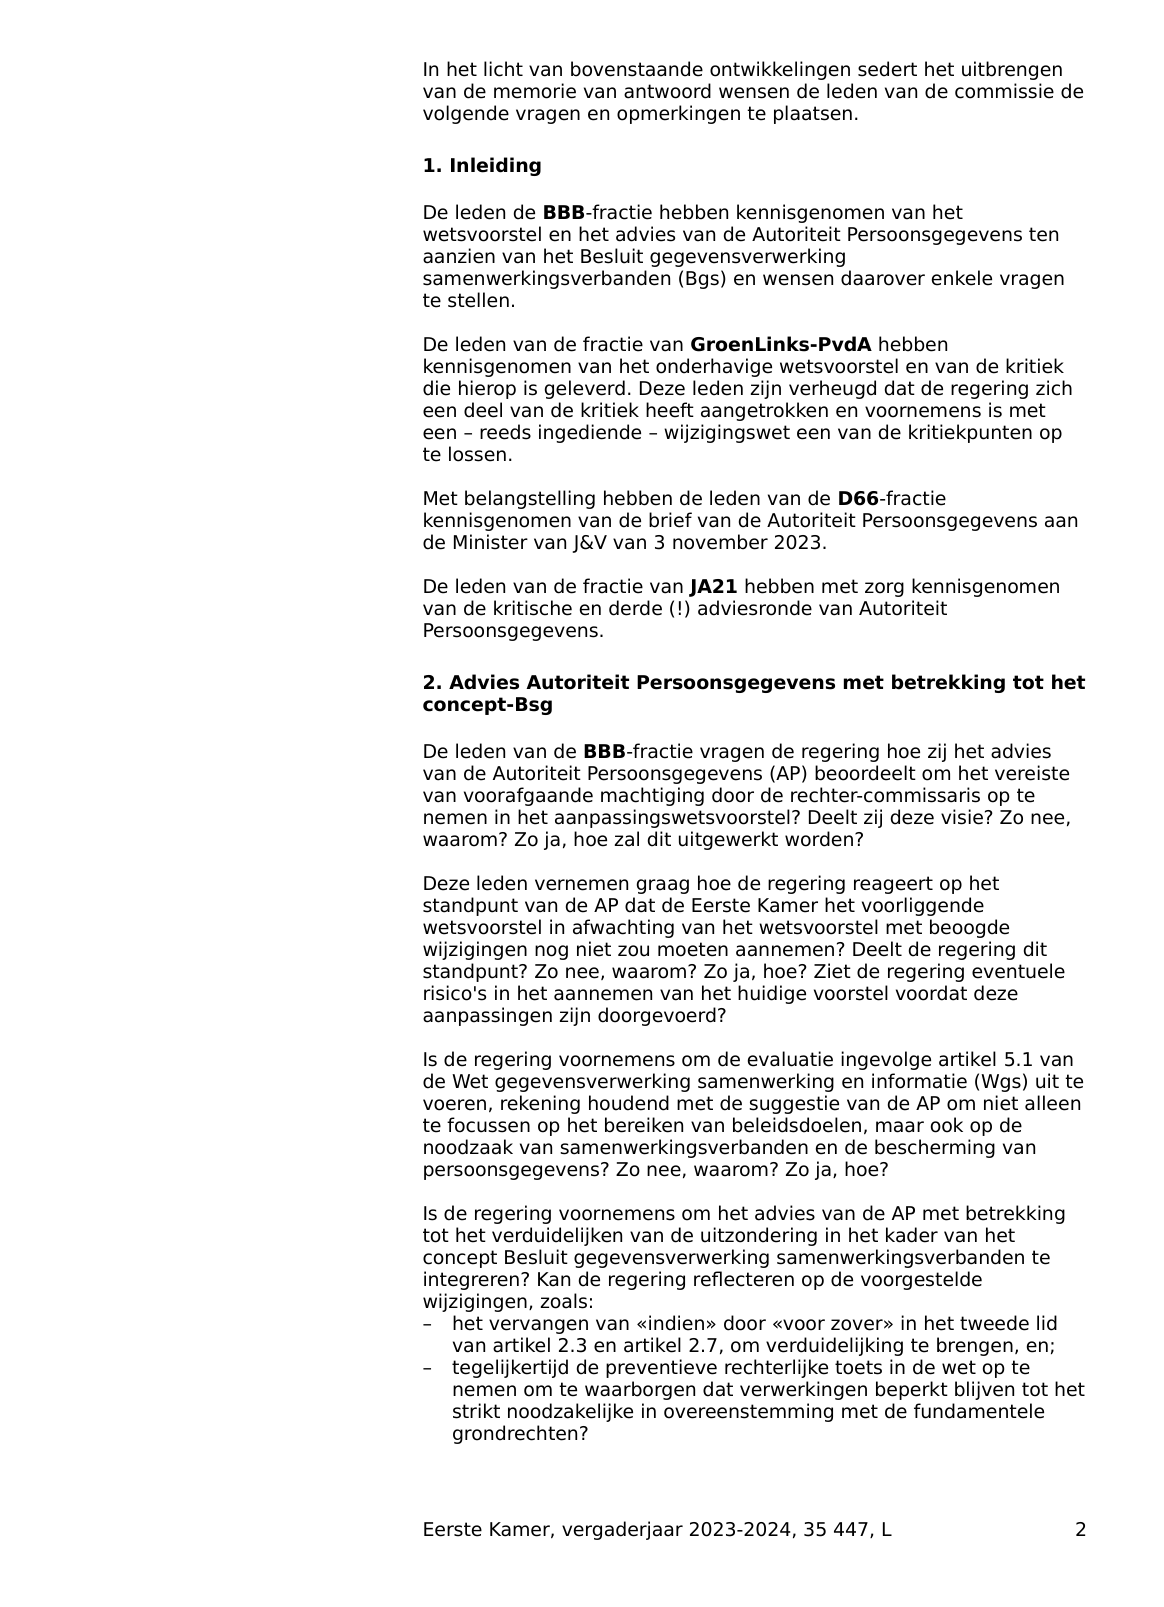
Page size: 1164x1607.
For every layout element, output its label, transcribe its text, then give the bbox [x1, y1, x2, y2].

text De leden de BBB-fractie hebben kennisgenomen van het wetsvoorstel en het advies van de Autoriteit Persoonsgegevens ten aanzien van het Besluit gegevensverwerking samenwerkingsverbanden (Bgs) en wensen daarover enkele vragen te stellen. [422, 202, 1087, 312]
subtitle 1. Inleiding [422, 155, 1087, 177]
text Is de regering voornemens om de evaluatie ingevolge artikel 5.1 van de Wet gegevensverwerking samenwerking en informatie (Wgs) uit te voeren, rekening houdend met de suggestie van de AP om niet alleen te focussen op het bereiken van beleidsdoelen, maar ook op de noodzaak van samenwerkingsverbanden en de bescherming van persoonsgegevens? Zo nee, waarom? Zo ja, hoe? [422, 1049, 1087, 1181]
text In het licht van bovenstaande ontwikkelingen sedert het uitbrengen van de memorie van antwoord wensen de leden van de commissie de volgende vragen en opmerkingen te plaatsen. [422, 59, 1087, 125]
text – het vervangen van «indien» door «voor zover» in het tweede lid van artikel 2.3 en artikel 2.7, om verduidelijking te brengen, en; [422, 1313, 1087, 1357]
text Met belangstelling hebben de leden van de D66-fractie kennisgenomen van de brief van de Autoriteit Persoonsgegevens aan de Minister van J&V van 3 november 2023. [422, 488, 1087, 554]
text Is de regering voornemens om het advies van de AP met betrekking tot het verduidelijken van de uitzondering in het kader van het concept Besluit gegevensverwerking samenwerkingsverbanden te integreren? Kan de regering reflecteren op de voorgestelde wijzigingen, zoals: [422, 1203, 1087, 1313]
text – tegelijkertijd de preventieve rechterlijke toets in de wet op te nemen om te waarborgen dat verwerkingen beperkt blijven tot het strikt noodzakelijke in overeenstemming met de fundamentele grondrechten? [422, 1357, 1087, 1445]
text De leden van de BBB-fractie vragen de regering hoe zij het advies van de Autoriteit Persoonsgegevens (AP) beoordeelt om het vereiste van voorafgaande machtiging door de rechter-commissaris op te nemen in het aanpassingswetsvoorstel? Deelt zij deze visie? Zo nee, waarom? Zo ja, hoe zal dit uitgewerkt worden? [422, 741, 1087, 851]
subtitle 2. Advies Autoriteit Persoonsgegevens met betrekking tot het concept-Bsg [422, 672, 1087, 716]
text De leden van de fractie van GroenLinks-PvdA hebben kennisgenomen van het onderhavige wetsvoorstel en van de kritiek die hierop is geleverd. Deze leden zijn verheugd dat de regering zich een deel van de kritiek heeft aangetrokken en voornemens is met een – reeds ingediende – wijzigingswet een van de kritiekpunten op te lossen. [422, 334, 1087, 466]
text Deze leden vernemen graag hoe de regering reageert op het standpunt van de AP dat de Eerste Kamer het voorliggende wetsvoorstel in afwachting van het wetsvoorstel met beoogde wijzigingen nog niet zou moeten aannemen? Deelt de regering dit standpunt? Zo nee, waarom? Zo ja, hoe? Ziet de regering eventuele risico's in het aannemen van het huidige voorstel voordat deze aanpassingen zijn doorgevoerd? [422, 873, 1087, 1027]
text De leden van de fractie van JA21 hebben met zorg kennisgenomen van de kritische en derde (!) adviesronde van Autoriteit Persoonsgegevens. [422, 576, 1087, 642]
